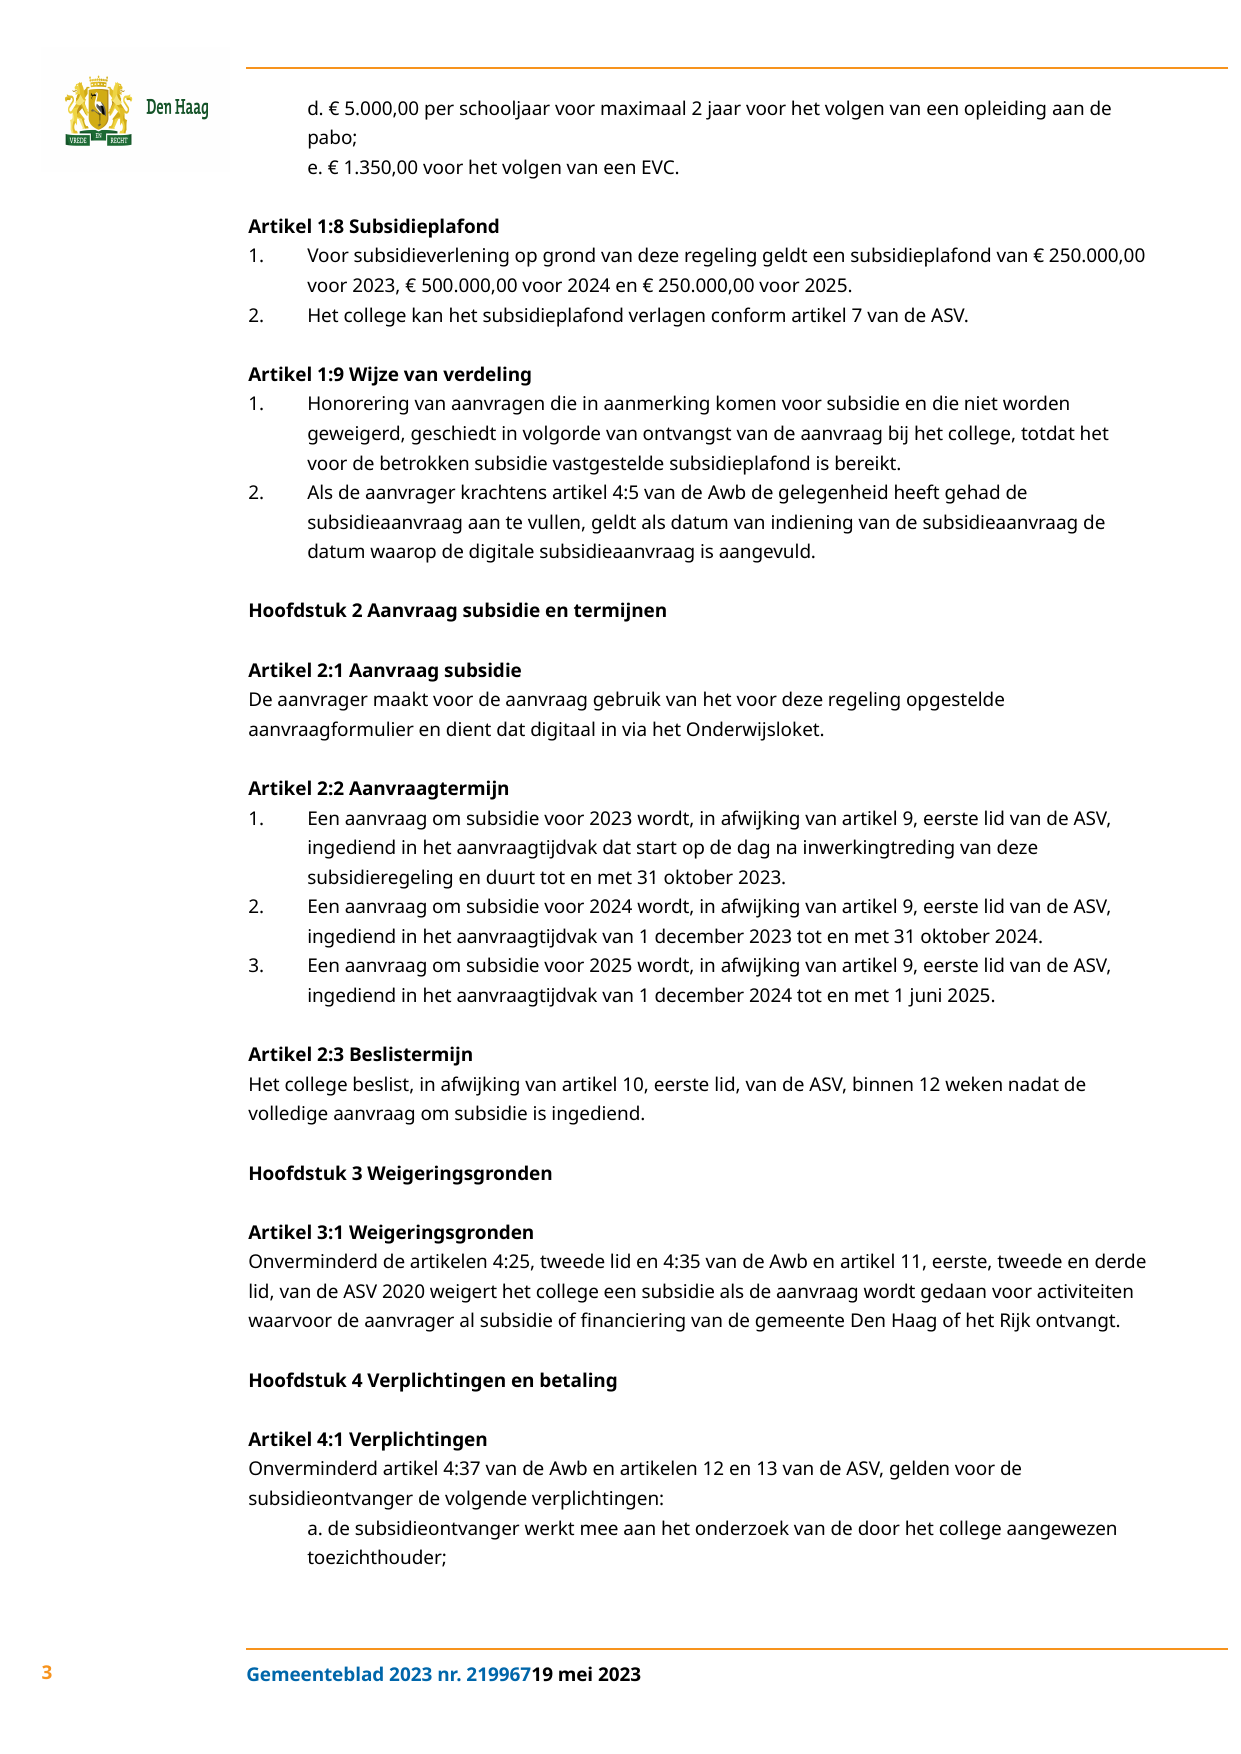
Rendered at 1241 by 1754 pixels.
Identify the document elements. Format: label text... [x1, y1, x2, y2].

list Voor subsidieverlening op grond van deze regeling geldt een subsidieplafond van € 250.000,00 voor 2023, € 500.000,00 voor 2024 en € 250.000,00 voor 2025. [248, 243, 1152, 298]
text Artikel 2:2 Aanvraagtermijn [248, 775, 1152, 801]
text Artikel 2:1 Aanvraag subsidie [248, 657, 1152, 683]
picture [41, 47, 231, 172]
list Honorering van aanvragen die in aanmerking komen voor subsidie en die niet worden geweigerd, geschiedt in volgorde van ontvangst van de aanvraag bij het college, totdat het voor de betrokken subsidie vastgestelde subsidieplafond is bereikt. [248, 391, 1152, 476]
text De aanvrager maakt voor de aanvraag gebruik van het voor deze regeling opgestelde aanvraagformulier en dient dat digitaal in via het Onderwijsloket. [248, 686, 1152, 742]
text Onverminderd artikel 4:37 van de Awb en artikelen 12 en 13 van de ASV, gelden voor de subsidieontvanger de volgende verplichtingen: [248, 1456, 1152, 1511]
text Artikel 4:1 Verplichtingen [248, 1426, 1152, 1452]
text Hoofdstuk 4 Verplichtingen en betaling [248, 1367, 1152, 1393]
list Een aanvraag om subsidie voor 2025 wordt, in afwijking van artikel 9, eerste lid van de ASV, ingediend in het aanvraagtijdvak van 1 december 2024 tot en met 1 juni 2025. [248, 953, 1152, 1008]
list a. de subsidieontvanger werkt mee aan het onderzoek van de door het college aangewezen toezichthouder; [248, 1515, 1152, 1570]
text Onverminderd de artikelen 4:25, tweede lid en 4:35 van de Awb en artikel 11, eerste, tweede en derde lid, van de ASV 2020 weigert het college een subsidie als de aanvraag wordt gedaan voor activiteiten waarvoor de aanvrager al subsidie of financiering van de gemeente Den Haag of het Rijk ontvangt. [248, 1248, 1152, 1333]
text Artikel 1:9 Wijze van verdeling [248, 361, 1152, 387]
list Het college kan het subsidieplafond verlagen conform artikel 7 van de ASV. [248, 302, 1152, 328]
text Het college beslist, in afwijking van artikel 10, eerste lid, van de ASV, binnen 12 weken nadat de volledige aanvraag om subsidie is ingediend. [248, 1071, 1152, 1126]
text Hoofdstuk 3 Weigeringsgronden [248, 1160, 1152, 1186]
text Artikel 2:3 Beslistermijn [248, 1041, 1152, 1067]
list d. € 5.000,00 per schooljaar voor maximaal 2 jaar voor het volgen van een opleiding aan de pabo; [248, 95, 1152, 150]
text Artikel 3:1 Weigeringsgronden [248, 1219, 1152, 1245]
text Artikel 1:8 Subsidieplafond [248, 213, 1152, 239]
list Een aanvraag om subsidie voor 2024 wordt, in afwijking van artikel 9, eerste lid van de ASV, ingediend in het aanvraagtijdvak van 1 december 2023 tot en met 31 oktober 2024. [248, 893, 1152, 949]
list e. € 1.350,00 voor het volgen van een EVC. [248, 154, 1152, 180]
list Een aanvraag om subsidie voor 2023 wordt, in afwijking van artikel 9, eerste lid van de ASV, ingediend in het aanvraagtijdvak dat start op de dag na inwerkingtreding van deze subsidieregeling en duurt tot en met 31 oktober 2023. [248, 805, 1152, 890]
text Hoofdstuk 2 Aanvraag subsidie en termijnen [248, 598, 1152, 623]
list Als de aanvrager krachtens artikel 4:5 van de Awb de gelegenheid heeft gehad de subsidieaanvraag aan te vullen, geldt als datum van indiening van de subsidieaanvraag de datum waarop de digitale subsidieaanvraag is aangevuld. [248, 479, 1152, 564]
